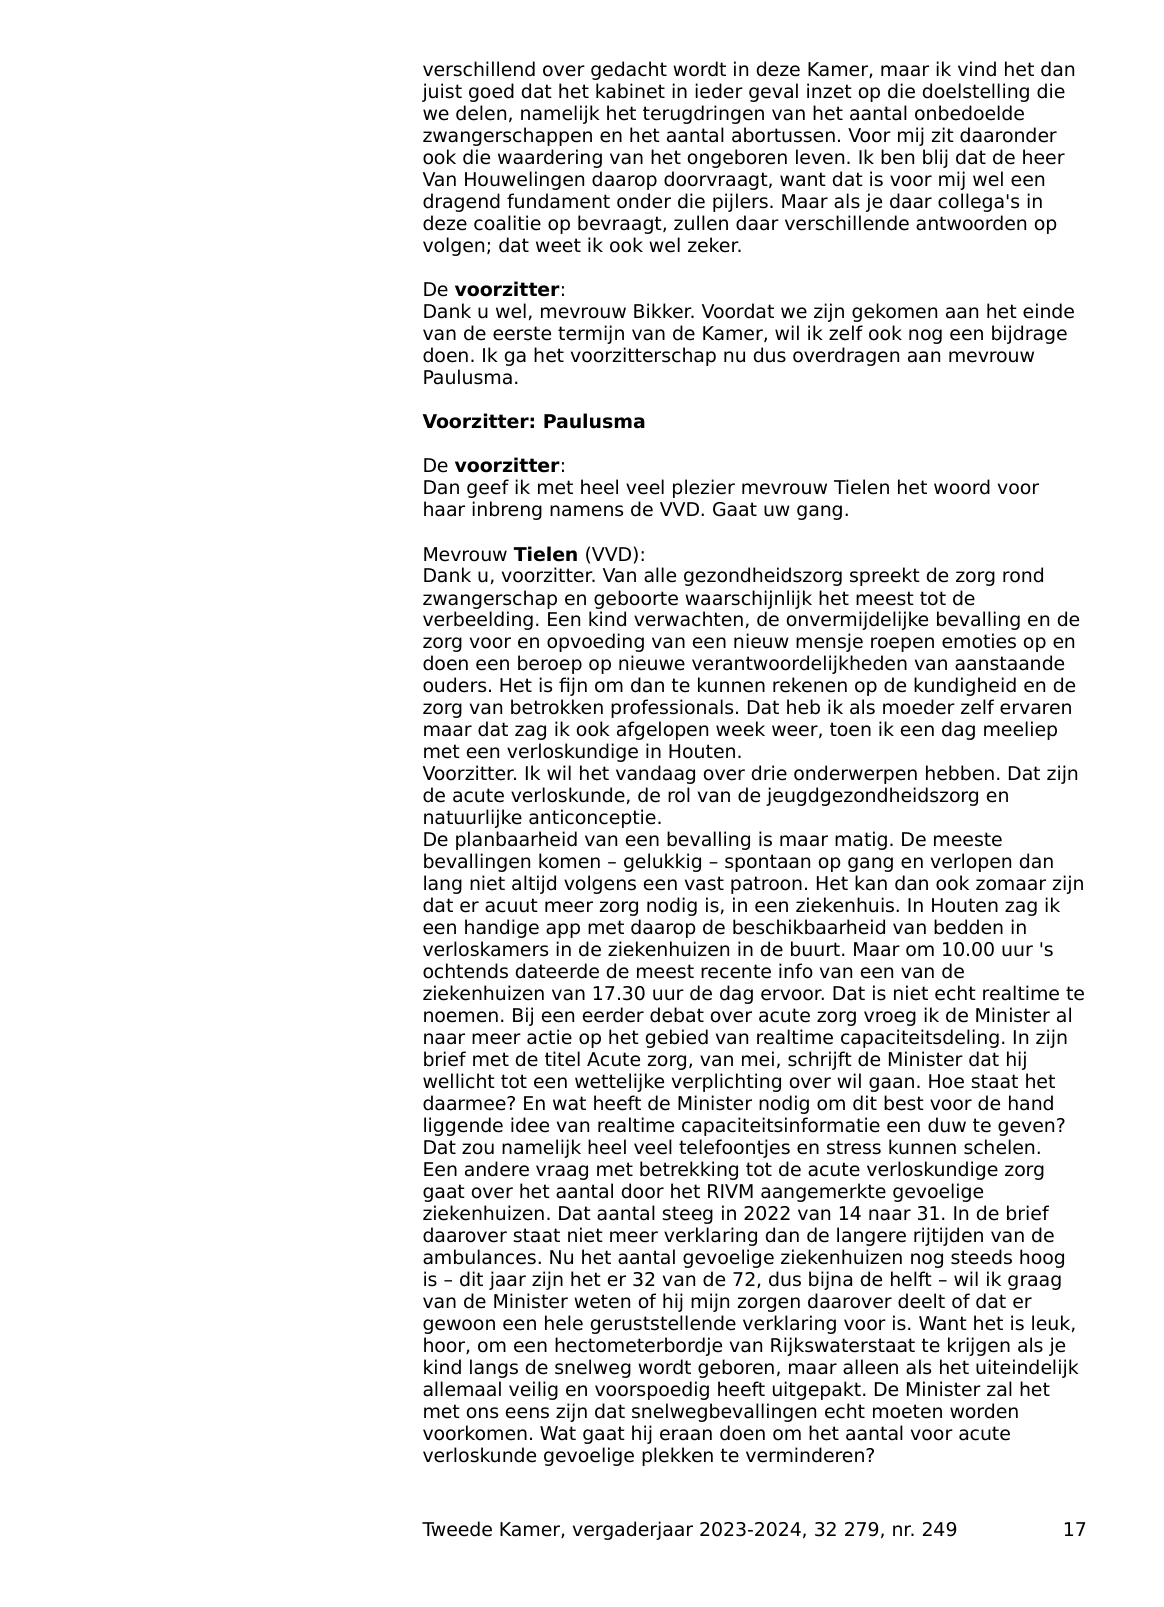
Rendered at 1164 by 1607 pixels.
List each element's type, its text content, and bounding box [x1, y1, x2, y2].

text De planbaarheid van een bevalling is maar matig. De meeste bevallingen komen – gelukkig – spontaan op gang en verlopen dan lang niet altijd volgens een vast patroon. Het kan dan ook zomaar zijn dat er acuut meer zorg nodig is, in een ziekenhuis. In Houten zag ik een handige app met daarop de beschikbaarheid van bedden in verloskamers in de ziekenhuizen in de buurt. Maar om 10.00 uur 's ochtends dateerde de meest recente info van een van de ziekenhuizen van 17.30 uur de dag ervoor. Dat is niet echt realtime te noemen. Bij een eerder debat over acute zorg vroeg ik de Minister al naar meer actie op het gebied van realtime capaciteitsdeling. In zijn brief met de titel Acute zorg, van mei, schrijft de Minister dat hij wellicht tot een wettelijke verplichting over wil gaan. Hoe staat het daarmee? En wat heeft de Minister nodig om dit best voor de hand liggende idee van realtime capaciteitsinformatie een duw te geven? Dat zou namelijk heel veel telefoontjes en stress kunnen schelen. [422, 829, 1087, 1159]
text Voorzitter. Ik wil het vandaag over drie onderwerpen hebben. Dat zijn de acute verloskunde, de rol van de jeugdgezondheidszorg en natuurlijke anticonceptie. [422, 763, 1087, 829]
text De voorzitter: [422, 279, 1087, 301]
text Mevrouw Tielen (VVD): [422, 543, 1087, 565]
text Dank u, voorzitter. Van alle gezondheidszorg spreekt de zorg rond zwangerschap en geboorte waarschijnlijk het meest tot de verbeelding. Een kind verwachten, de onvermijdelijke bevalling en de zorg voor en opvoeding van een nieuw mensje roepen emoties op en doen een beroep op nieuwe verantwoordelijkheden van aanstaande ouders. Het is fijn om dan te kunnen rekenen op de kundigheid en de zorg van betrokken professionals. Dat heb ik als moeder zelf ervaren maar dat zag ik ook afgelopen week weer, toen ik een dag meeliep met een verloskundige in Houten. [422, 565, 1087, 763]
text De voorzitter: [422, 455, 1087, 477]
text verschillend over gedacht wordt in deze Kamer, maar ik vind het dan juist goed dat het kabinet in ieder geval inzet op die doelstelling die we delen, namelijk het terugdringen van het aantal onbedoelde zwangerschappen en het aantal abortussen. Voor mij zit daaronder ook die waardering van het ongeboren leven. Ik ben blij dat de heer Van Houwelingen daarop doorvraagt, want dat is voor mij wel een dragend fundament onder die pijlers. Maar als je daar collega's in deze coalitie op bevraagt, zullen daar verschillende antwoorden op volgen; dat weet ik ook wel zeker. [422, 59, 1087, 257]
text Dan geef ik met heel veel plezier mevrouw Tielen het woord voor haar inbreng namens de VVD. Gaat uw gang. [422, 477, 1087, 521]
text Dank u wel, mevrouw Bikker. Voordat we zijn gekomen aan het einde van de eerste termijn van de Kamer, wil ik zelf ook nog een bijdrage doen. Ik ga het voorzitterschap nu dus overdragen aan mevrouw Paulusma. [422, 301, 1087, 389]
subtitle Voorzitter: Paulusma [422, 411, 1087, 433]
text Een andere vraag met betrekking tot de acute verloskundige zorg gaat over het aantal door het RIVM aangemerkte gevoelige ziekenhuizen. Dat aantal steeg in 2022 van 14 naar 31. In de brief daarover staat niet meer verklaring dan de langere rijtijden van de ambulances. Nu het aantal gevoelige ziekenhuizen nog steeds hoog is – dit jaar zijn het er 32 van de 72, dus bijna de helft – wil ik graag van de Minister weten of hij mijn zorgen daarover deelt of dat er gewoon een hele geruststellende verklaring voor is. Want het is leuk, hoor, om een hectometerbordje van Rijkswaterstaat te krijgen als je kind langs de snelweg wordt geboren, maar alleen als het uiteindelijk allemaal veilig en voorspoedig heeft uitgepakt. De Minister zal het met ons eens zijn dat snelwegbevallingen echt moeten worden voorkomen. Wat gaat hij eraan doen om het aantal voor acute verloskunde gevoelige plekken te verminderen? [422, 1159, 1087, 1467]
